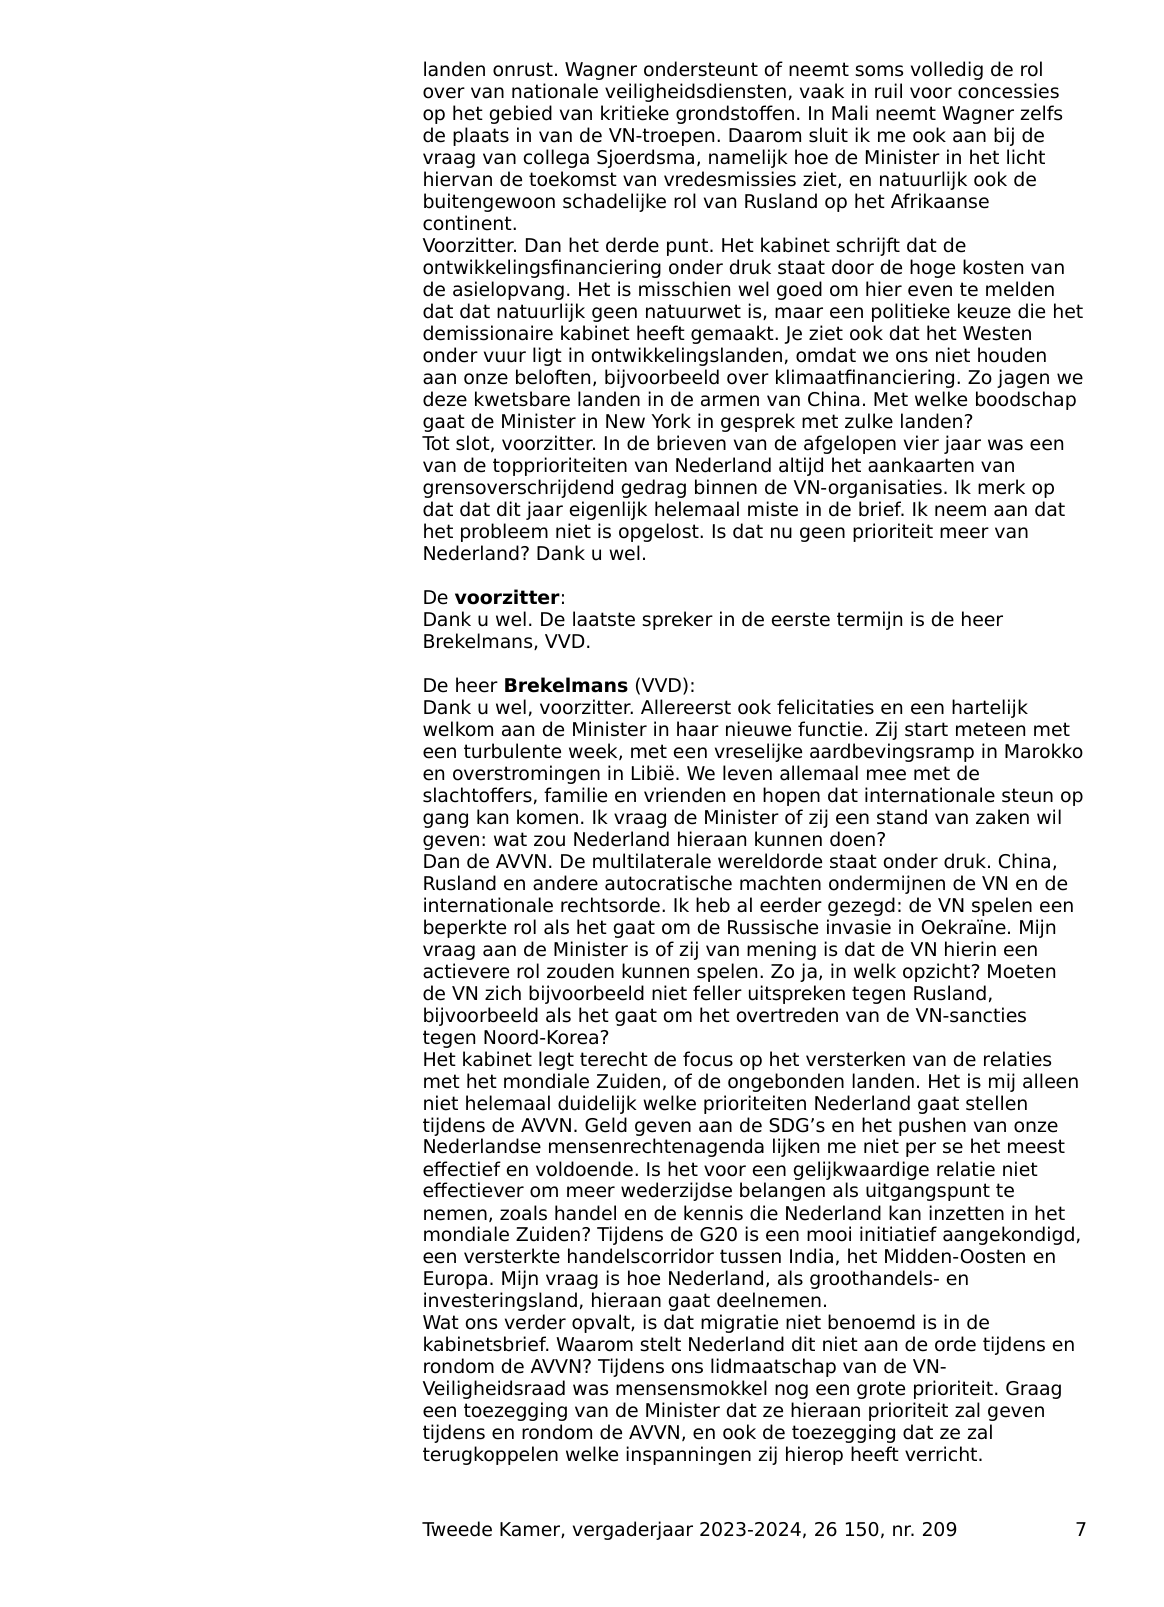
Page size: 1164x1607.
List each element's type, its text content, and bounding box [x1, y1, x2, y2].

text landen onrust. Wagner ondersteunt of neemt soms volledig de rol over van nationale veiligheidsdiensten, vaak in ruil voor concessies op het gebied van kritieke grondstoffen. In Mali neemt Wagner zelfs de plaats in van de VN-troepen. Daarom sluit ik me ook aan bij de vraag van collega Sjoerdsma, namelijk hoe de Minister in het licht hiervan de toekomst van vredesmissies ziet, en natuurlijk ook de buitengewoon schadelijke rol van Rusland op het Afrikaanse continent. [422, 59, 1087, 235]
text De heer Brekelmans (VVD): [422, 675, 1087, 697]
text Wat ons verder opvalt, is dat migratie niet benoemd is in de kabinetsbrief. Waarom stelt Nederland dit niet aan de orde tijdens en rondom de AVVN? Tijdens ons lidmaatschap van de VN-Veiligheidsraad was mensensmokkel nog een grote prioriteit. Graag een toezegging van de Minister dat ze hieraan prioriteit zal geven tijdens en rondom de AVVN, en ook de toezegging dat ze zal terugkoppelen welke inspanningen zij hierop heeft verricht. [422, 1312, 1087, 1466]
text Het kabinet legt terecht de focus op het versterken van de relaties met het mondiale Zuiden, of de ongebonden landen. Het is mij alleen niet helemaal duidelijk welke prioriteiten Nederland gaat stellen tijdens de AVVN. Geld geven aan de SDG’s en het pushen van onze Nederlandse mensenrechtenagenda lijken me niet per se het meest effectief en voldoende. Is het voor een gelijkwaardige relatie niet effectiever om meer wederzijdse belangen als uitgangspunt te nemen, zoals handel en de kennis die Nederland kan inzetten in het mondiale Zuiden? Tijdens de G20 is een mooi initiatief aangekondigd, een versterkte handelscorridor tussen India, het Midden-Oosten en Europa. Mijn vraag is hoe Nederland, als groothandels- en investeringsland, hieraan gaat deelnemen. [422, 1048, 1087, 1312]
text Dan de AVVN. De multilaterale wereldorde staat onder druk. China, Rusland en andere autocratische machten ondermijnen de VN en de internationale rechtsorde. Ik heb al eerder gezegd: de VN spelen een beperkte rol als het gaat om de Russische invasie in Oekraïne. Mijn vraag aan de Minister is of zij van mening is dat de VN hierin een actievere rol zouden kunnen spelen. Zo ja, in welk opzicht? Moeten de VN zich bijvoorbeeld niet feller uitspreken tegen Rusland, bijvoorbeeld als het gaat om het overtreden van de VN-sancties tegen Noord-Korea? [422, 851, 1087, 1048]
text Dank u wel. De laatste spreker in de eerste termijn is de heer Brekelmans, VVD. [422, 609, 1087, 653]
text Tot slot, voorzitter. In de brieven van de afgelopen vier jaar was een van de topprioriteiten van Nederland altijd het aankaarten van grensoverschrijdend gedrag binnen de VN-organisaties. Ik merk op dat dat dit jaar eigenlijk helemaal miste in de brief. Ik neem aan dat het probleem niet is opgelost. Is dat nu geen prioriteit meer van Nederland? Dank u wel. [422, 433, 1087, 564]
text Voorzitter. Dan het derde punt. Het kabinet schrijft dat de ontwikkelingsfinanciering onder druk staat door de hoge kosten van de asielopvang. Het is misschien wel goed om hier even te melden dat dat natuurlijk geen natuurwet is, maar een politieke keuze die het demissionaire kabinet heeft gemaakt. Je ziet ook dat het Westen onder vuur ligt in ontwikkelingslanden, omdat we ons niet houden aan onze beloften, bijvoorbeeld over klimaatfinanciering. Zo jagen we deze kwetsbare landen in de armen van China. Met welke boodschap gaat de Minister in New York in gesprek met zulke landen? [422, 235, 1087, 433]
text Dank u wel, voorzitter. Allereerst ook felicitaties en een hartelijk welkom aan de Minister in haar nieuwe functie. Zij start meteen met een turbulente week, met een vreselijke aardbevingsramp in Marokko en overstromingen in Libië. We leven allemaal mee met de slachtoffers, familie en vrienden en hopen dat internationale steun op gang kan komen. Ik vraag de Minister of zij een stand van zaken wil geven: wat zou Nederland hieraan kunnen doen? [422, 697, 1087, 851]
text De voorzitter: [422, 587, 1087, 609]
